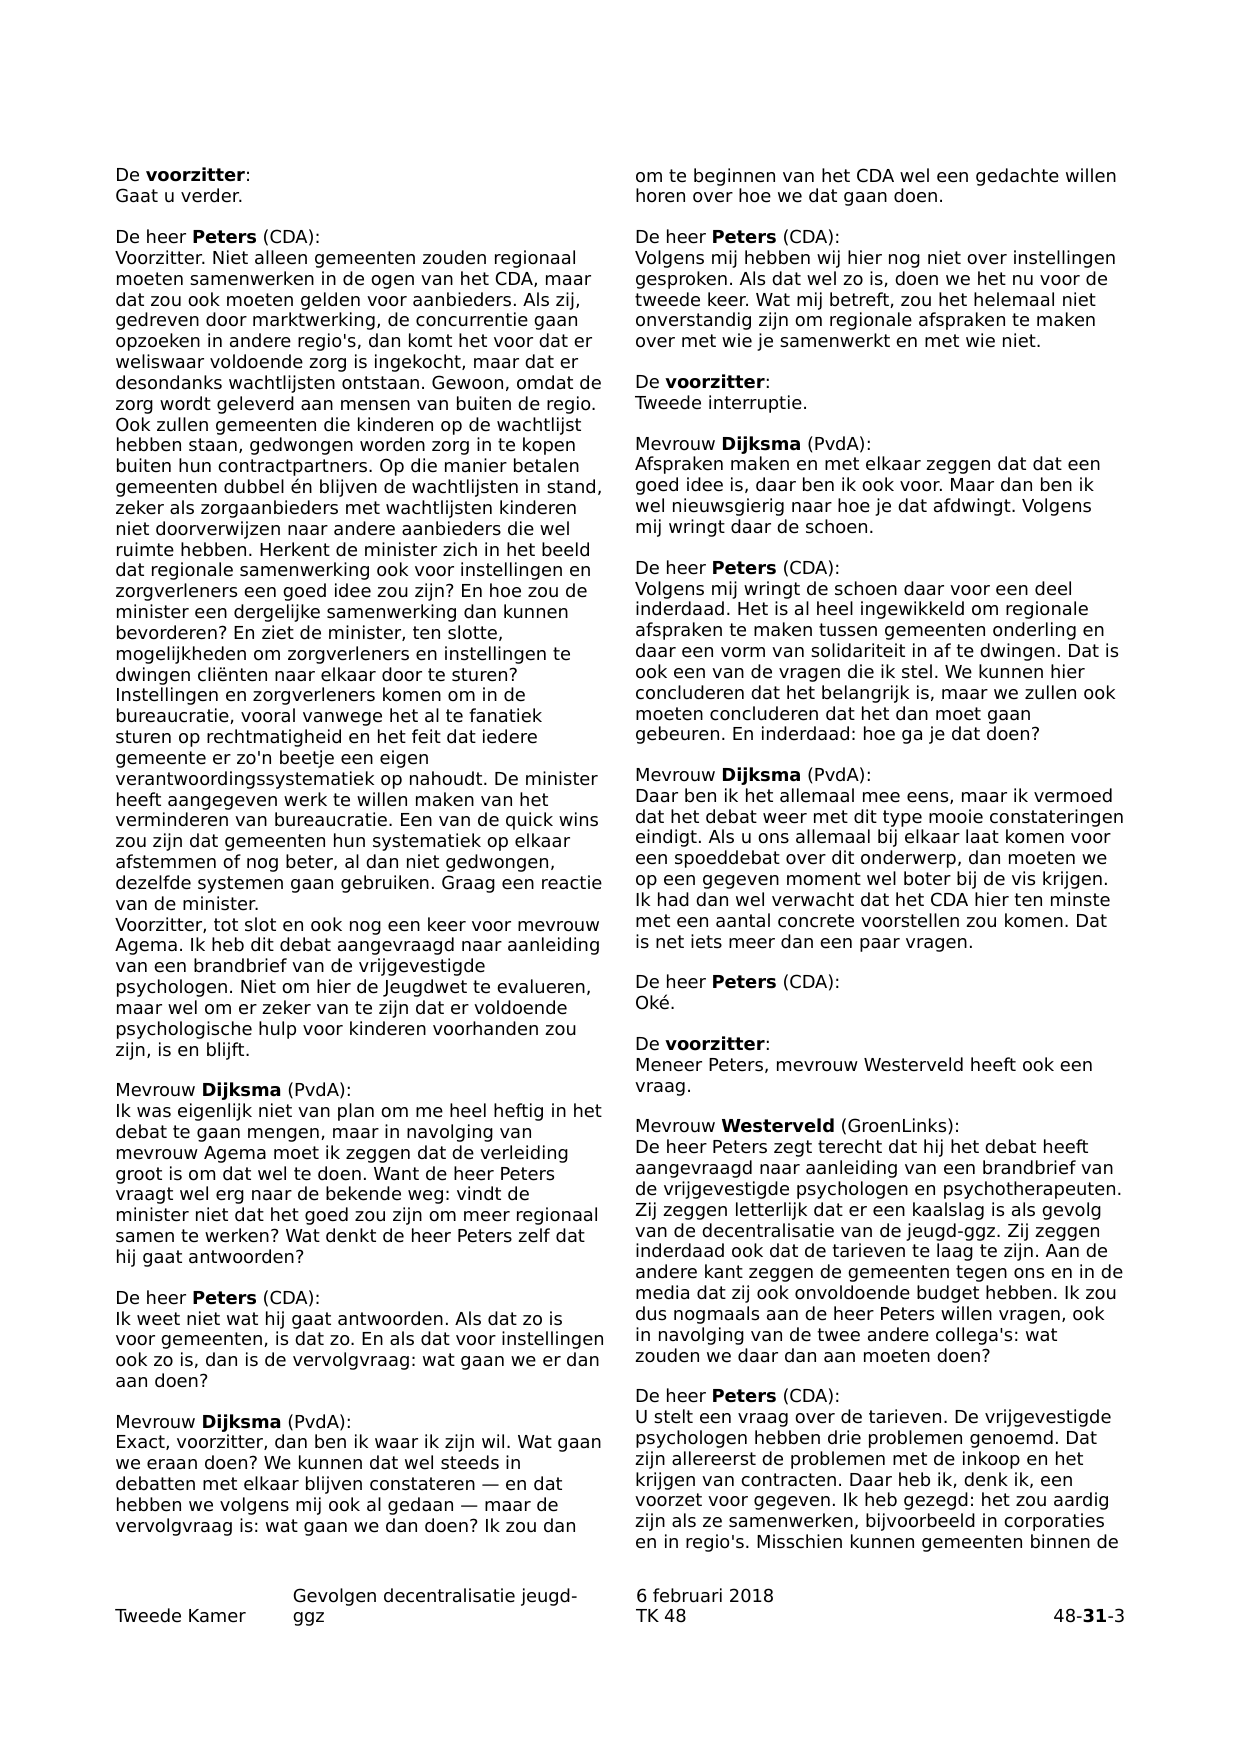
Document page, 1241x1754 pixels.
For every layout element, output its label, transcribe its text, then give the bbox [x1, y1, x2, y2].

text De voorzitter: [635, 372, 1125, 393]
text De voorzitter: [115, 165, 605, 186]
text De heer Peters zegt terecht dat hij het debat heeft aangevraagd naar aanleiding van een brandbrief van de vrijgevestigde psychologen en psychotherapeuten. Zij zeggen letterlijk dat er een kaalslag is als gevolg van de decentralisatie van de jeugd-ggz. Zij zeggen inderdaad ook dat de tarieven te laag te zijn. Aan de andere kant zeggen de gemeenten tegen ons en in de media dat zij ook onvoldoende budget hebben. Ik zou dus nogmaals aan de heer Peters willen vragen, ook in navolging van de twee andere collega's: wat zouden we daar dan aan moeten doen? [635, 1137, 1125, 1366]
text Voorzitter. Niet alleen gemeenten zouden regionaal moeten samenwerken in de ogen van het CDA, maar dat zou ook moeten gelden voor aanbieders. Als zij, gedreven door marktwerking, de concurrentie gaan opzoeken in andere regio's, dan komt het voor dat er weliswaar voldoende zorg is ingekocht, maar dat er desondanks wachtlijsten ontstaan. Gewoon, omdat de zorg wordt geleverd aan mensen van buiten de regio. Ook zullen gemeenten die kinderen op de wachtlijst hebben staan, gedwongen worden zorg in te kopen buiten hun contractpartners. Op die manier betalen gemeenten dubbel én blijven de wachtlijsten in stand, zeker als zorgaanbieders met wachtlijsten kinderen niet doorverwijzen naar andere aanbieders die wel ruimte hebben. Herkent de minister zich in het beeld dat regionale samenwerking ook voor instellingen en zorgverleners een goed idee zou zijn? En hoe zou de minister een dergelijke samenwerking dan kunnen bevorderen? En ziet de minister, ten slotte, mogelijkheden om zorgverleners en instellingen te dwingen cliënten naar elkaar door te sturen? Instellingen en zorgverleners komen om in de bureaucratie, vooral vanwege het al te fanatiek sturen op rechtmatigheid en het feit dat iedere gemeente er zo'n beetje een eigen verantwoordingssystematiek op nahoudt. De minister heeft aangegeven werk te willen maken van het verminderen van bureaucratie. Een van de quick wins zou zijn dat gemeenten hun systematiek op elkaar afstemmen of nog beter, al dan niet gedwongen, dezelfde systemen gaan gebruiken. Graag een reactie van de minister. [115, 248, 605, 914]
text Volgens mij hebben wij hier nog niet over instellingen gesproken. Als dat wel zo is, doen we het nu voor de tweede keer. Wat mij betreft, zou het helemaal niet onverstandig zijn om regionale afspraken te maken over met wie je samenwerkt en met wie niet. [635, 248, 1125, 352]
text Ik was eigenlijk niet van plan om me heel heftig in het debat te gaan mengen, maar in navolging van mevrouw Agema moet ik zeggen dat de verleiding groot is om dat wel te doen. Want de heer Peters vraagt wel erg naar de bekende weg: vindt de minister niet dat het goed zou zijn om meer regionaal samen te werken? Wat denkt de heer Peters zelf dat hij gaat antwoorden? [115, 1101, 605, 1267]
text De heer Peters (CDA): [635, 227, 1125, 248]
text Volgens mij wringt de schoen daar voor een deel inderdaad. Het is al heel ingewikkeld om regionale afspraken te maken tussen gemeenten onderling en daar een vorm van solidariteit in af te dwingen. Dat is ook een van de vragen die ik stel. We kunnen hier concluderen dat het belangrijk is, maar we zullen ook moeten concluderen dat het dan moet gaan gebeuren. En inderdaad: hoe ga je dat doen? [635, 578, 1125, 745]
text Meneer Peters, mevrouw Westerveld heeft ook een vraag. [635, 1054, 1125, 1096]
text Afspraken maken en met elkaar zeggen dat dat een goed idee is, daar ben ik ook voor. Maar dan ben ik wel nieuwsgierig naar hoe je dat afdwingt. Volgens mij wringt daar de schoen. [635, 454, 1125, 537]
text om te beginnen van het CDA wel een gedachte willen horen over hoe we dat gaan doen. [635, 165, 1125, 207]
text Daar ben ik het allemaal mee eens, maar ik vermoed dat het debat weer met dit type mooie constateringen eindigt. Als u ons allemaal bij elkaar laat komen voor een spoeddebat over dit onderwerp, dan moeten we op een gegeven moment wel boter bij de vis krijgen. Ik had dan wel verwacht dat het CDA hier ten minste met een aantal concrete voorstellen zou komen. Dat is net iets meer dan een paar vragen. [635, 786, 1125, 952]
text Exact, voorzitter, dan ben ik waar ik zijn wil. Wat gaan we eraan doen? We kunnen dat wel steeds in debatten met elkaar blijven constateren — en dat hebben we volgens mij ook al gedaan — maar de vervolgvraag is: wat gaan we dan doen? Ik zou dan [115, 1432, 605, 1536]
text Voorzitter, tot slot en ook nog een keer voor mevrouw Agema. Ik heb dit debat aangevraagd naar aanleiding van een brandbrief van de vrijgevestigde psychologen. Niet om hier de Jeugdwet te evalueren, maar wel om er zeker van te zijn dat er voldoende psychologische hulp voor kinderen voorhanden zou zijn, is en blijft. [115, 914, 605, 1060]
text De heer Peters (CDA): [115, 1287, 605, 1308]
text Ik weet niet wat hij gaat antwoorden. Als dat zo is voor gemeenten, is dat zo. En als dat voor instellingen ook zo is, dan is de vervolgvraag: wat gaan we er dan aan doen? [115, 1308, 605, 1392]
text Mevrouw Westerveld (GroenLinks): [635, 1116, 1125, 1137]
text Mevrouw Dijksma (PvdA): [115, 1412, 605, 1432]
text Tweede interruptie. [635, 393, 1125, 413]
text De voorzitter: [635, 1034, 1125, 1054]
text Mevrouw Dijksma (PvdA): [115, 1080, 605, 1101]
text Oké. [635, 993, 1125, 1014]
text Gaat u verder. [115, 186, 605, 207]
text De heer Peters (CDA): [115, 227, 605, 248]
text U stelt een vraag over de tarieven. De vrijgevestigde psychologen hebben drie problemen genoemd. Dat zijn allereerst de problemen met de inkoop en het krijgen van contracten. Daar heb ik, denk ik, een voorzet voor gegeven. Ik heb gezegd: het zou aardig zijn als ze samenwerken, bijvoorbeeld in corporaties en in regio's. Misschien kunnen gemeenten binnen de [635, 1407, 1125, 1553]
text De heer Peters (CDA): [635, 557, 1125, 578]
text Mevrouw Dijksma (PvdA): [635, 433, 1125, 454]
text De heer Peters (CDA): [635, 972, 1125, 993]
text De heer Peters (CDA): [635, 1386, 1125, 1407]
text Mevrouw Dijksma (PvdA): [635, 765, 1125, 786]
